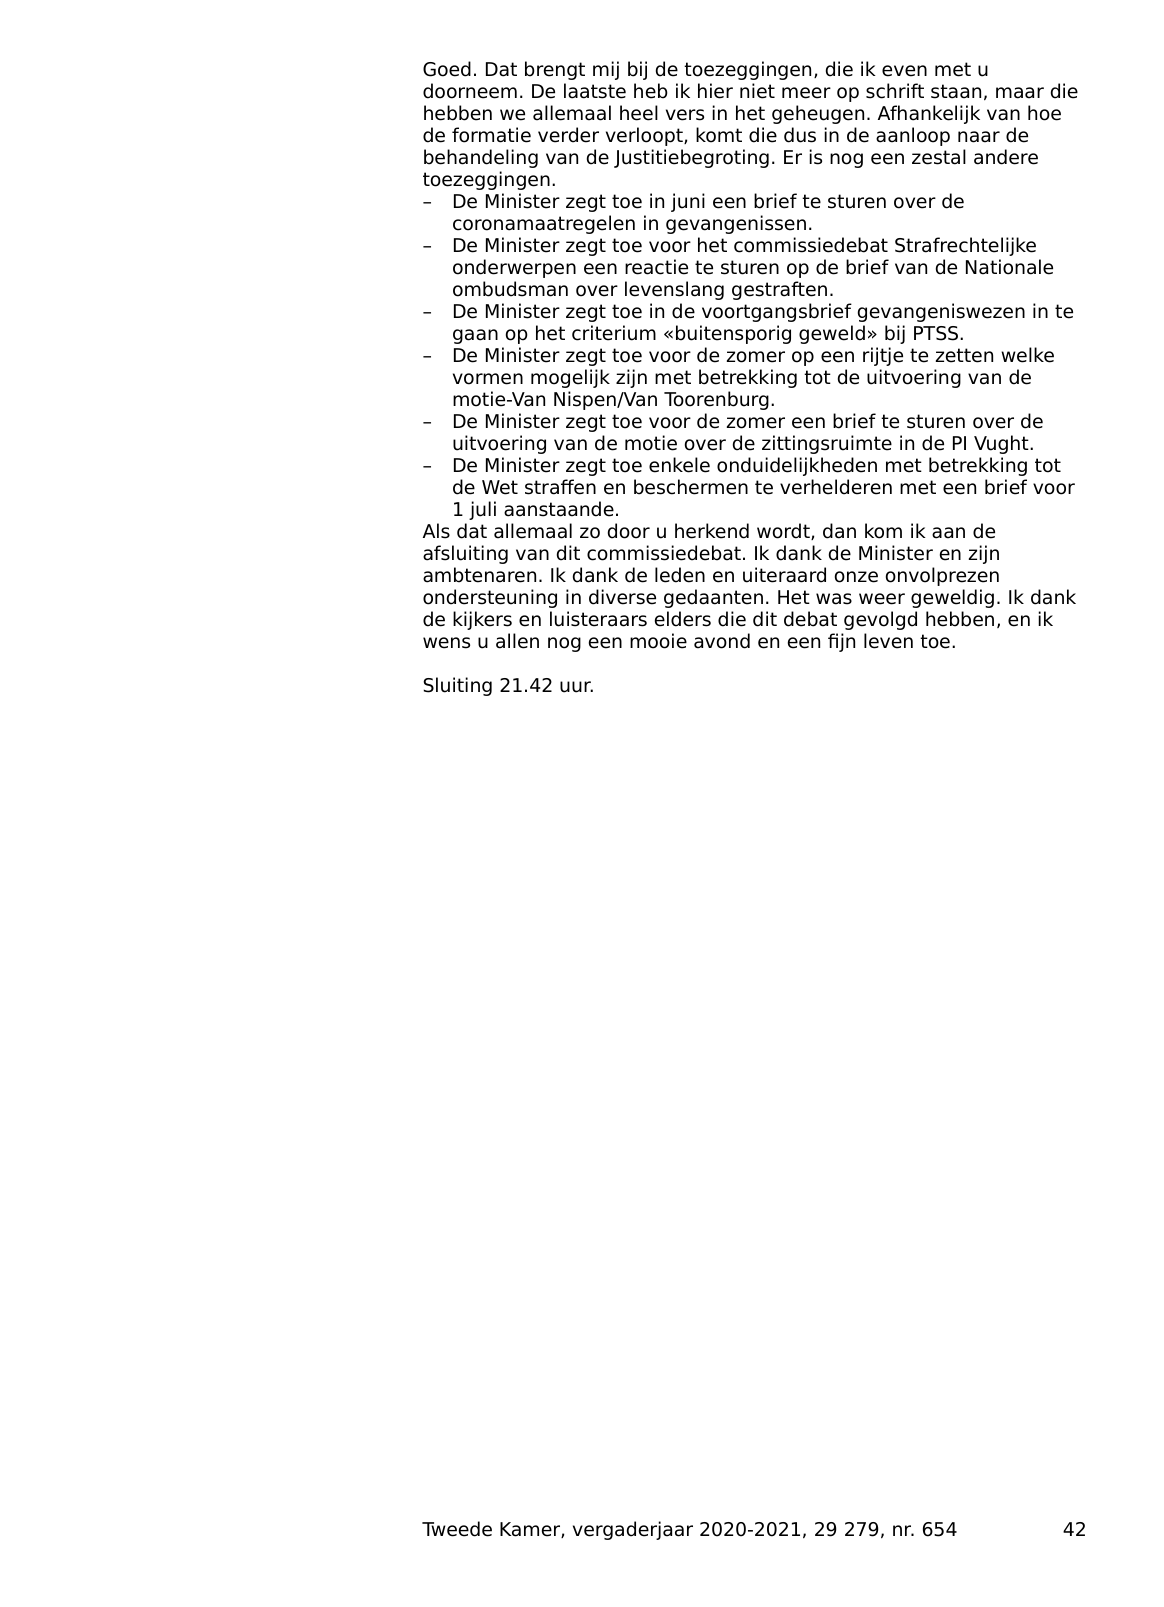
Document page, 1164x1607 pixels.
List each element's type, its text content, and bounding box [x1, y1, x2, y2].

text – De Minister zegt toe voor het commissiedebat Strafrechtelijke onderwerpen een reactie te sturen op de brief van de Nationale ombudsman over levenslang gestraften. [422, 235, 1087, 301]
text Als dat allemaal zo door u herkend wordt, dan kom ik aan de afsluiting van dit commissiedebat. Ik dank de Minister en zijn ambtenaren. Ik dank de leden en uiteraard onze onvolprezen ondersteuning in diverse gedaanten. Het was weer geweldig. Ik dank de kijkers en luisteraars elders die dit debat gevolgd hebben, en ik wens u allen nog een mooie avond en een fijn leven toe. [422, 521, 1087, 652]
text – De Minister zegt toe voor de zomer een brief te sturen over de uitvoering van de motie over de zittingsruimte in de PI Vught. [422, 411, 1087, 455]
text – De Minister zegt toe enkele onduidelijkheden met betrekking tot de Wet straffen en beschermen te verhelderen met een brief voor 1 juli aanstaande. [422, 455, 1087, 521]
text – De Minister zegt toe in de voortgangsbrief gevangeniswezen in te gaan op het criterium «buitensporig geweld» bij PTSS. [422, 301, 1087, 345]
text Goed. Dat brengt mij bij de toezeggingen, die ik even met u doorneem. De laatste heb ik hier niet meer op schrift staan, maar die hebben we allemaal heel vers in het geheugen. Afhankelijk van hoe de formatie verder verloopt, komt die dus in de aanloop naar de behandeling van de Justitiebegroting. Er is nog een zestal andere toezeggingen. [422, 59, 1087, 191]
text – De Minister zegt toe voor de zomer op een rijtje te zetten welke vormen mogelijk zijn met betrekking tot de uitvoering van de motie-Van Nispen/Van Toorenburg. [422, 345, 1087, 411]
text Sluiting 21.42 uur. [422, 675, 1087, 697]
text – De Minister zegt toe in juni een brief te sturen over de coronamaatregelen in gevangenissen. [422, 191, 1087, 235]
